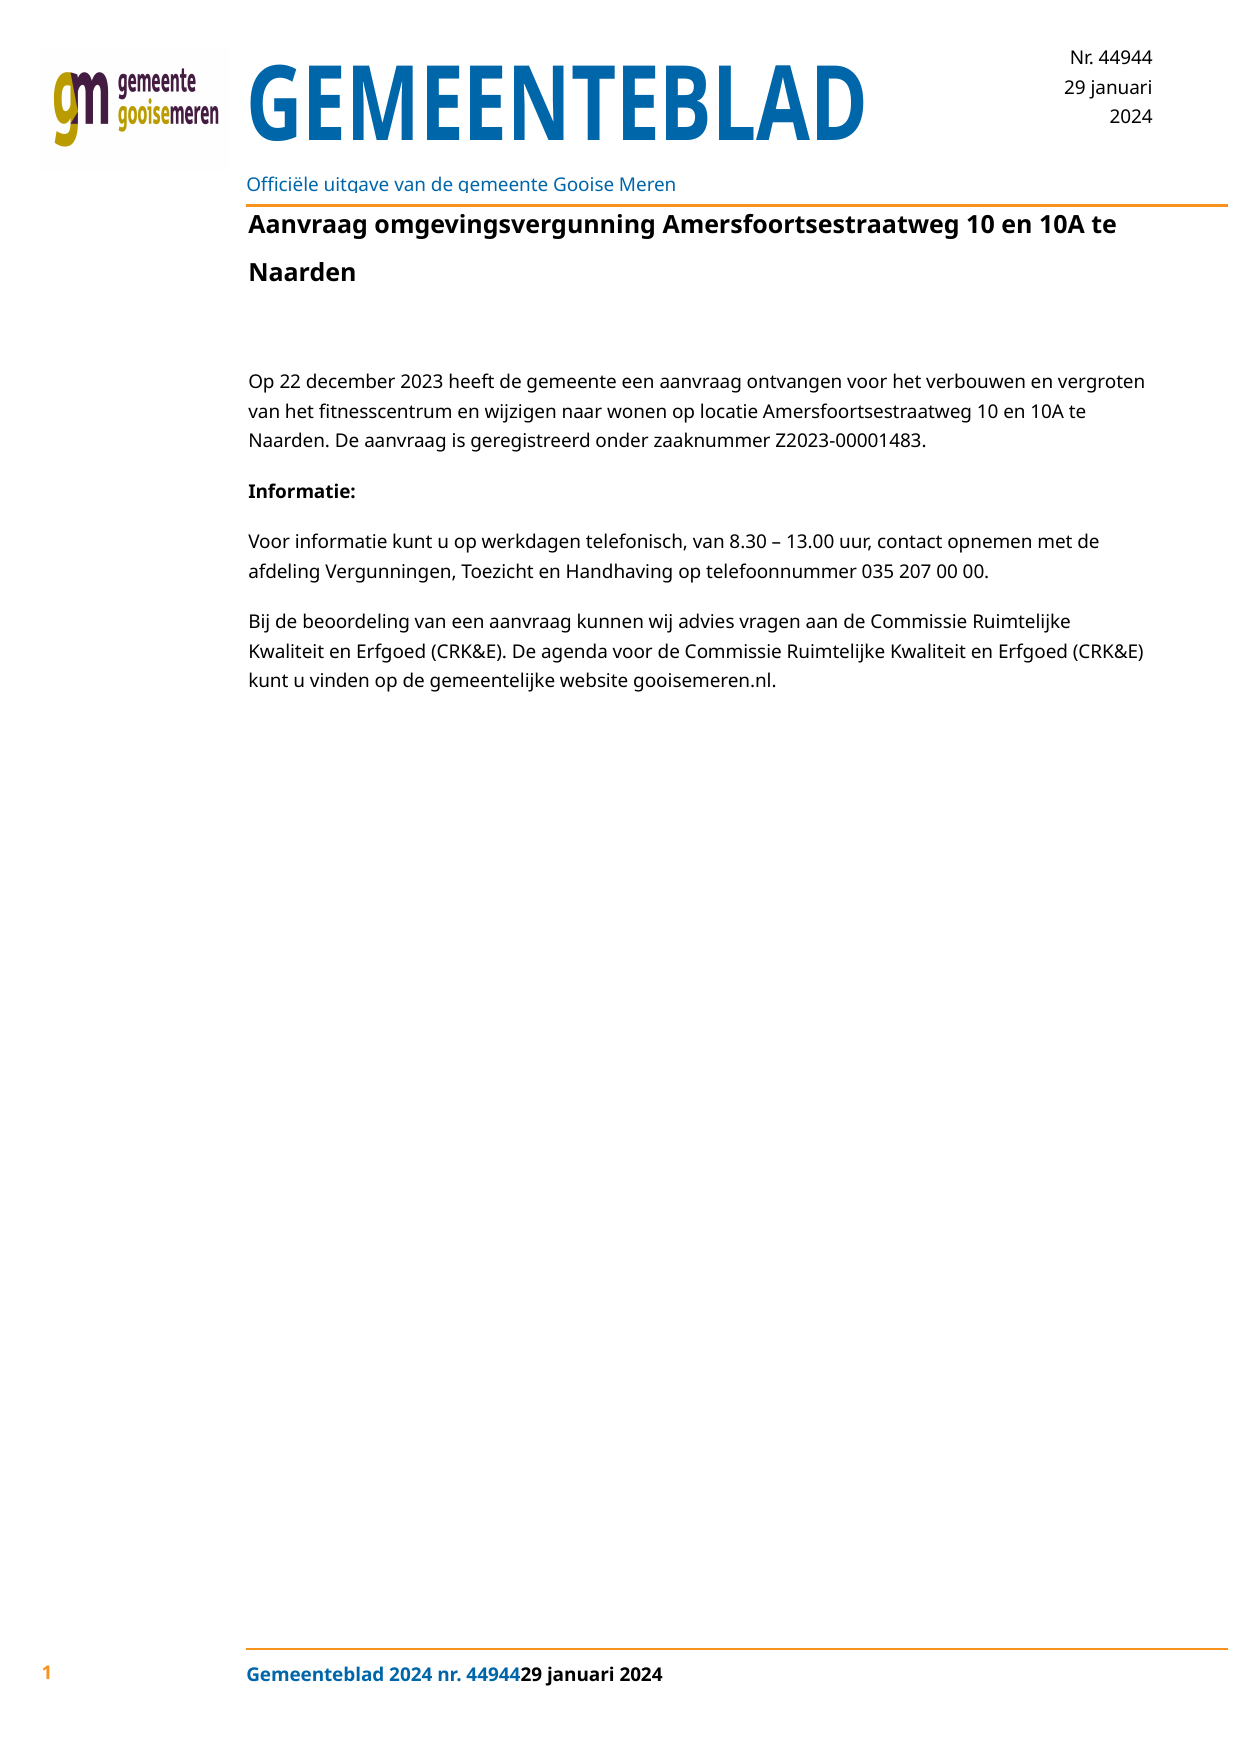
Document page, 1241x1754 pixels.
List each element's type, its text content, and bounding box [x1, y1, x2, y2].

text Op 22 december 2023 heeft de gemeente een aanvraag ontvangen voor het verbouwen en vergroten van het fitnesscentrum en wijzigen naar wonen op locatie Amersfoortsestraatweg 10 en 10A te Naarden. De aanvraag is geregistreerd onder zaaknummer Z2023-00001483. [248, 368, 1152, 453]
text Bij de beoordeling van een aanvraag kunnen wij advies vragen aan de Commissie Ruimtelijke Kwaliteit en Erfgoed (CRK&E). De agenda voor de Commissie Ruimtelijke Kwaliteit en Erfgoed (CRK&E) kunt u vinden op de gemeentelijke website gooisemeren.nl. [248, 608, 1152, 693]
text Voor informatie kunt u op werkdagen telefonisch, van 8.30 – 13.00 uur, contact opnemen met de afdeling Vergunningen, Toezicht en Handhaving op telefoonnummer 035 207 00 00. [248, 528, 1152, 584]
text Aanvraag omgevingsvergunning Amersfoortsestraatweg 10 en 10A te Naarden [248, 207, 1152, 288]
text Informatie: [248, 478, 1152, 504]
picture [41, 47, 231, 172]
